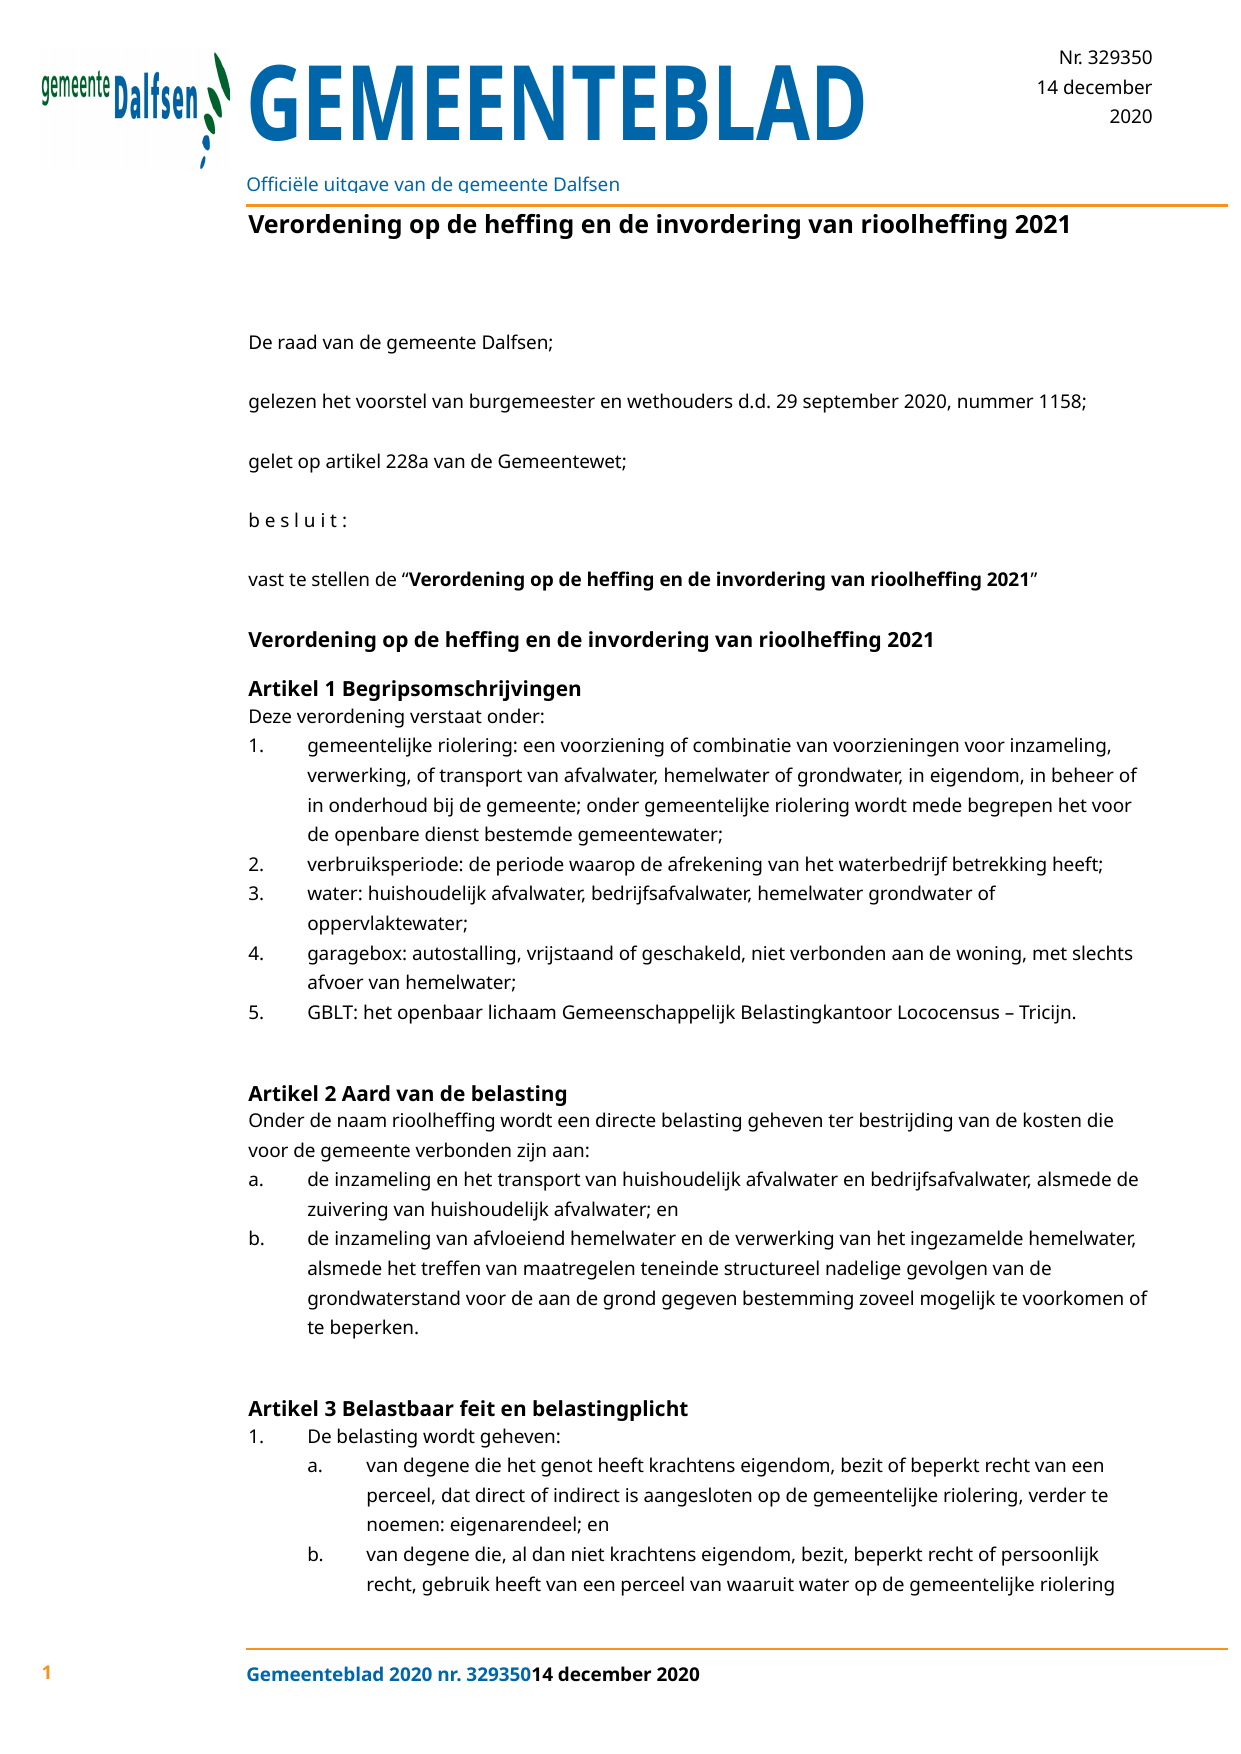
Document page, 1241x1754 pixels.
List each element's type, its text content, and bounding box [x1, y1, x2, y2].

text vast te stellen de “Verordening op de heffing en de invordering van rioolheffing 2021” [248, 566, 1152, 592]
list van degene die, al dan niet krachtens eigendom, bezit, beperkt recht of persoonlijk recht, gebruik heeft van een perceel van waaruit water op de gemeentelijke riolering [307, 1541, 1152, 1596]
text Artikel 3 Belastbaar feit en belastingplicht [248, 1394, 1152, 1423]
text Deze verordening verstaat onder: [248, 703, 1152, 729]
list de inzameling en het transport van huishoudelijk afvalwater en bedrijfsafvalwater, alsmede de zuivering van huishoudelijk afvalwater; en [248, 1166, 1152, 1222]
text gelet op artikel 228a van de Gemeentewet; [248, 448, 1152, 473]
text b e s l u i t : [248, 507, 1152, 533]
text Artikel 1 Begripsomschrijvingen [248, 674, 1152, 703]
list van degene die het genot heeft krachtens eigendom, bezit of beperkt recht van een perceel, dat direct of indirect is aangesloten op de gemeentelijke riolering, verder te noemen: eigenarendeel; en [307, 1452, 1152, 1537]
text Onder de naam rioolheffing wordt een directe belasting geheven ter bestrijding van de kosten die voor de gemeente verbonden zijn aan: [248, 1107, 1152, 1163]
text De raad van de gemeente Dalfsen; [248, 329, 1152, 355]
text Verordening op de heffing en de invordering van rioolheffing 2021 [248, 625, 1152, 654]
text Artikel 2 Aard van de belasting [248, 1079, 1152, 1107]
list water: huishoudelijk afvalwater, bedrijfsafvalwater, hemelwater grondwater of oppervlaktewater; [248, 881, 1152, 936]
list garagebox: autostalling, vrijstaand of geschakeld, niet verbonden aan de woning, met slechts afvoer van hemelwater; [248, 940, 1152, 995]
list De belasting wordt geheven: [248, 1423, 1152, 1448]
list verbruiksperiode: de periode waarop de afrekening van het waterbedrijf betrekking heeft; [248, 851, 1152, 877]
list de inzameling van afvloeiend hemelwater en de verwerking van het ingezamelde hemelwater, alsmede het treffen van maatregelen teneinde structureel nadelige gevolgen van de grondwaterstand voor de aan de grond gegeven bestemming zoveel mogelijk te voorkomen of te beperken. [248, 1226, 1152, 1340]
text Verordening op de heffing en de invordering van rioolheffing 2021 [248, 207, 1152, 241]
list GBLT: het openbaar lichaam Gemeenschappelijk Belastingkantoor Lococensus – Tricijn. [248, 999, 1152, 1024]
list gemeentelijke riolering: een voorziening of combinatie van voorzieningen voor inzameling, verwerking, of transport van afvalwater, hemelwater of grondwater, in eigendom, in beheer of in onderhoud bij de gemeente; onder gemeentelijke riolering wordt mede begrepen het voor de openbare dienst bestemde gemeentewater; [248, 733, 1152, 847]
text gelezen het voorstel van burgemeester en wethouders d.d. 29 september 2020, nummer 1158; [248, 389, 1152, 414]
picture [41, 47, 231, 172]
